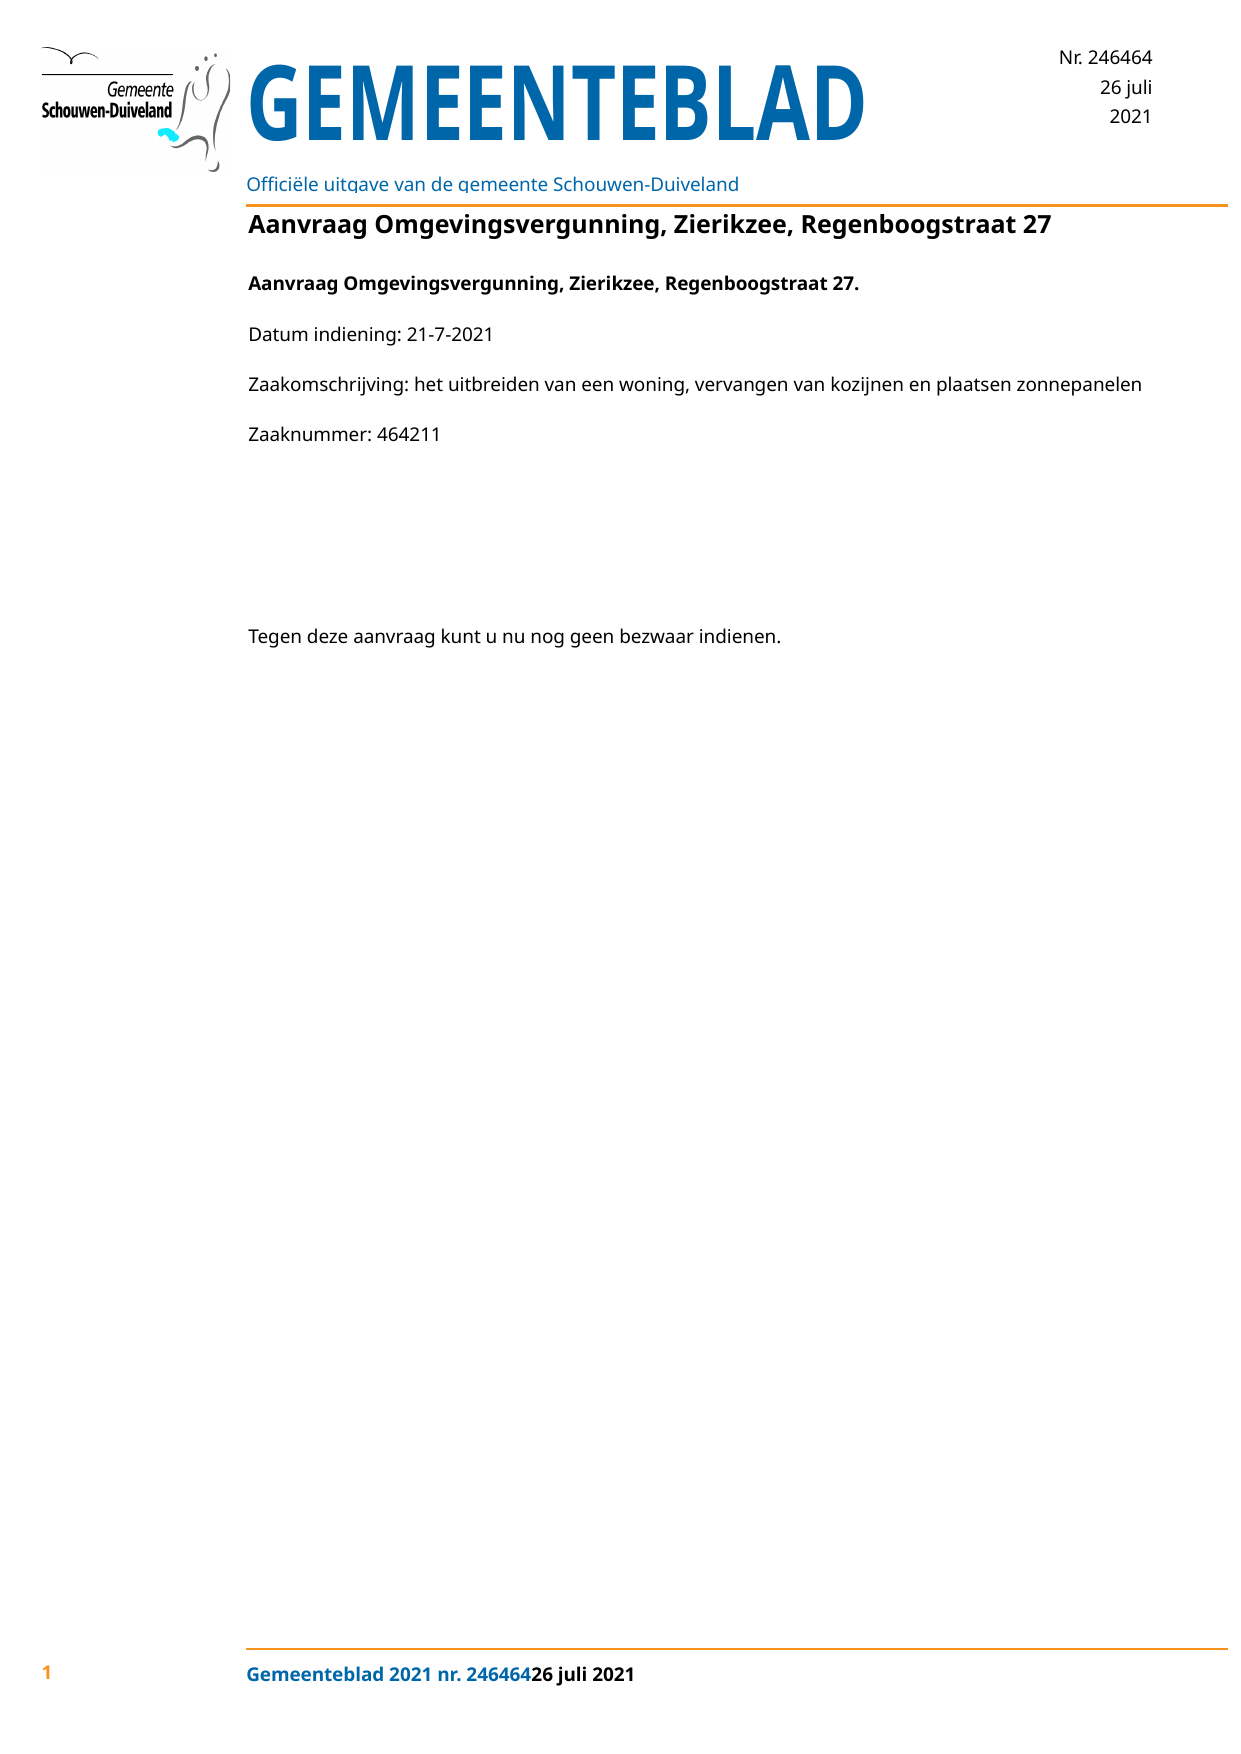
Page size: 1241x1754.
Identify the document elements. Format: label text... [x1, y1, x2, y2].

text Tegen deze aanvraag kunt u nu nog geen bezwaar indienen. [248, 623, 1152, 649]
text Zaakomschrijving: het uitbreiden van een woning, vervangen van kozijnen en plaatsen zonnepanelen [248, 371, 1152, 397]
text Aanvraag Omgevingsvergunning, Zierikzee, Regenboogstraat 27 [248, 207, 1152, 241]
text Zaaknummer: 464211 [248, 422, 1152, 447]
text Aanvraag Omgevingsvergunning, Zierikzee, Regenboogstraat 27. [248, 270, 1152, 296]
picture [41, 47, 231, 172]
text Datum indiening: 21-7-2021 [248, 321, 1152, 346]
